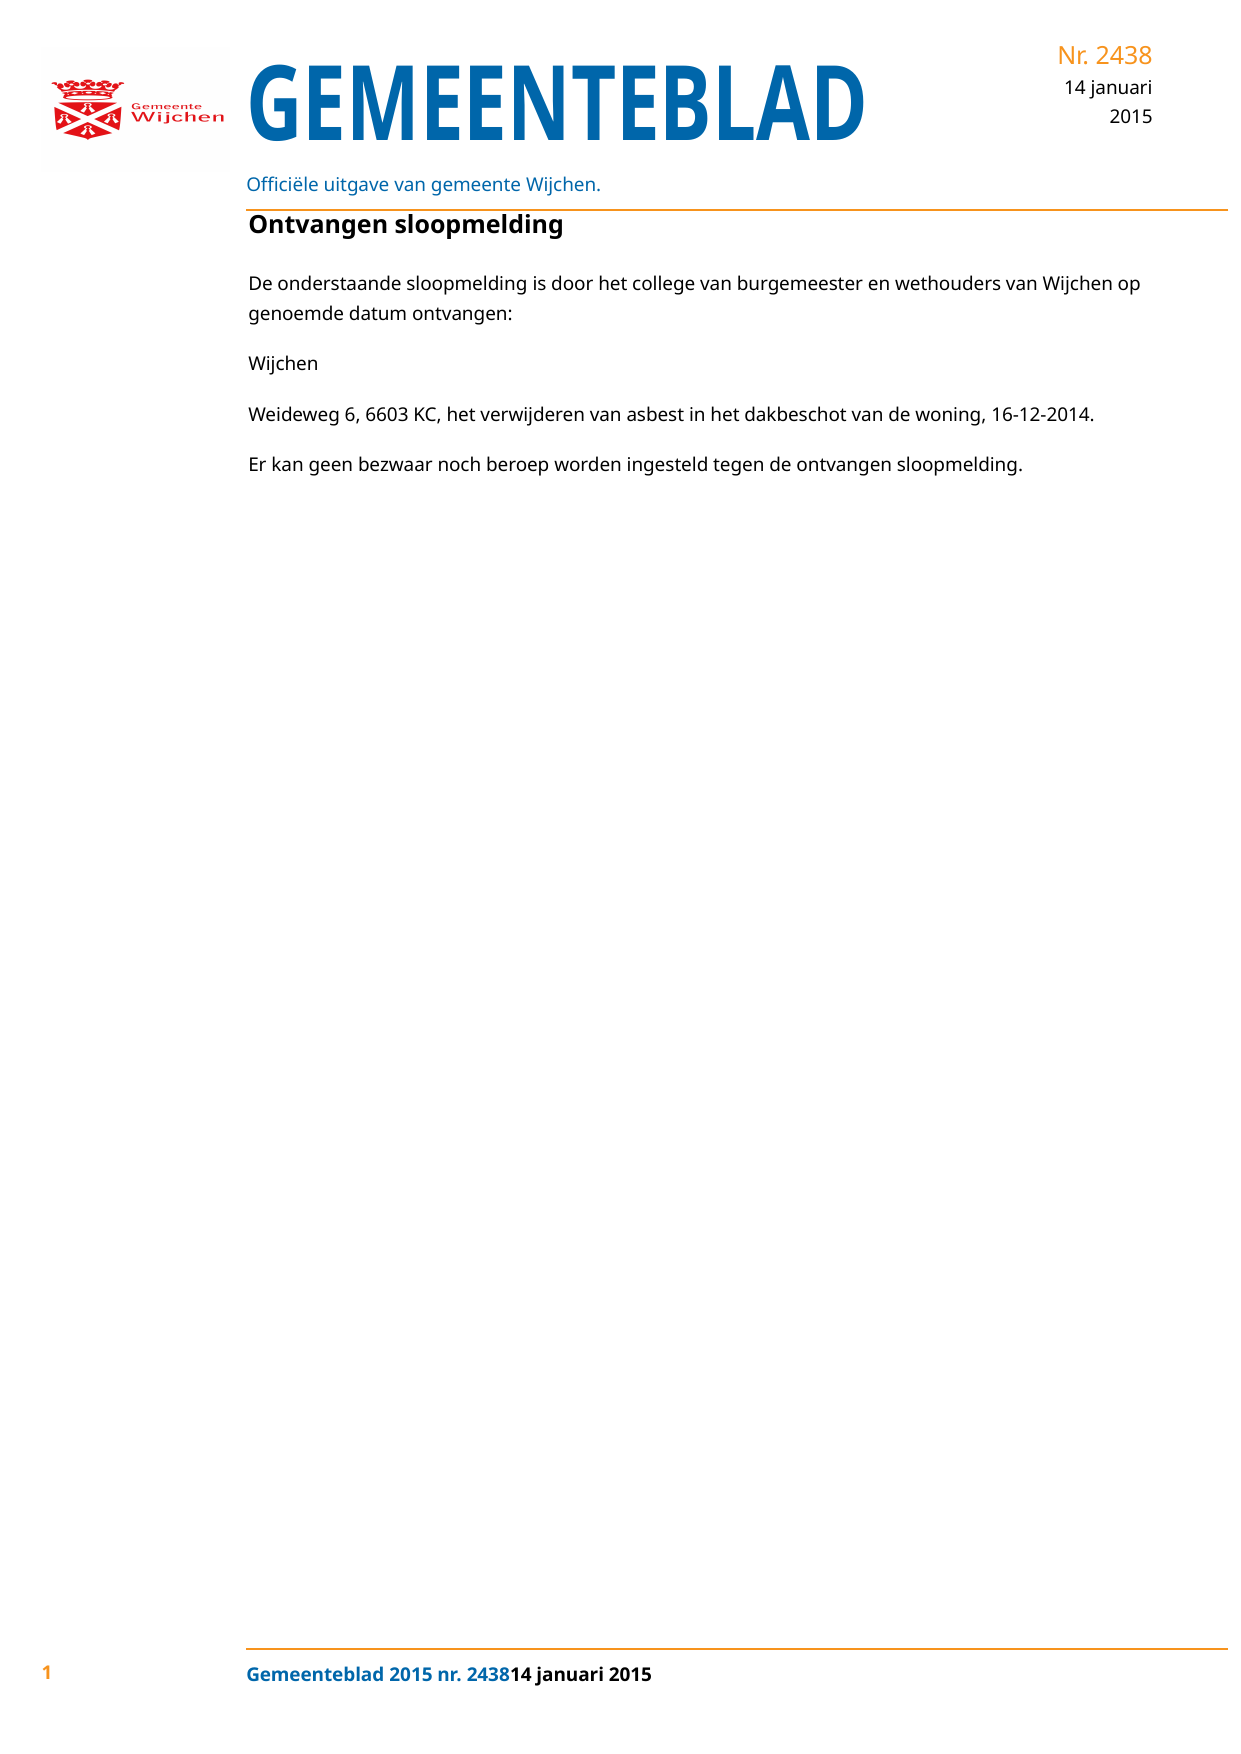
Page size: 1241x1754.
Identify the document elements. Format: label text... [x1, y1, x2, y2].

picture [41, 47, 231, 172]
text De onderstaande sloopmelding is door het college van burgemeester en wethouders van Wijchen op genoemde datum ontvangen: [248, 270, 1152, 326]
text Weideweg 6, 6603 KC, het verwijderen van asbest in het dakbeschot van de woning, 16-12-2014. [248, 401, 1152, 426]
text Er kan geen bezwaar noch beroep worden ingesteld tegen de ontvangen sloopmelding. [248, 451, 1152, 477]
text Wijchen [248, 350, 1152, 376]
text Ontvangen sloopmelding [248, 211, 1152, 241]
